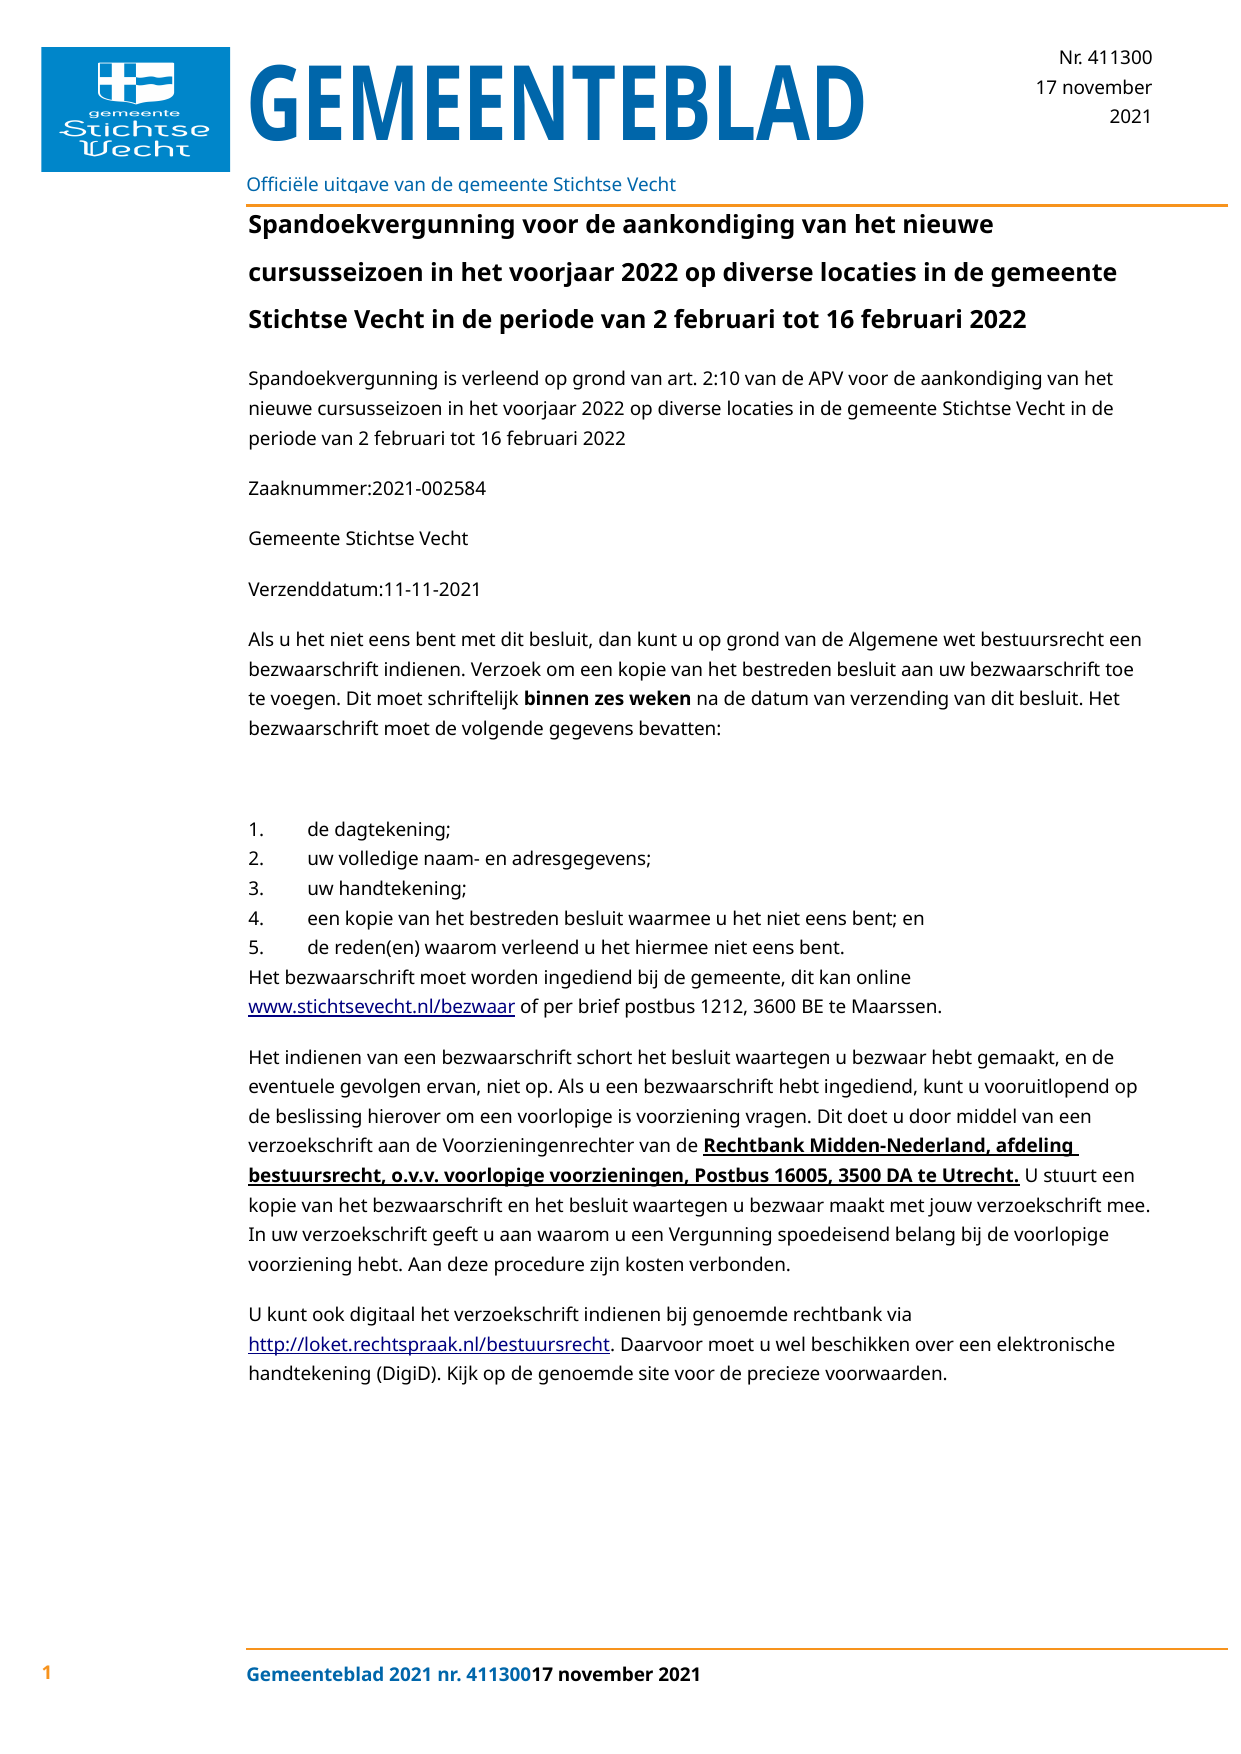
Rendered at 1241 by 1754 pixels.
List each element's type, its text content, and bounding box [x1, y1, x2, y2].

list uw handtekening; [248, 875, 1152, 901]
text Zaaknummer:2021-002584 [248, 475, 1152, 501]
text Het indienen van een bezwaarschrift schort het besluit waartegen u bezwaar hebt gemaakt, en de eventuele gevolgen ervan, niet op. Als u een bezwaarschrift hebt ingediend, kunt u vooruitlopend op de beslissing hierover om een voorlopige is voorziening vragen. Dit doet u door middel van een verzoekschrift aan de Voorzieningenrechter van de Rechtbank Midden-Nederland, afdeling bestuursrecht, o.v.v. voorlopige voorzieningen, Postbus 16005, 3500 DA te Utrecht. U stuurt een kopie van het bezwaarschrift en het besluit waartegen u bezwaar maakt met jouw verzoekschrift mee. In uw verzoekschrift geeft u aan waarom u een Vergunning spoedeisend belang bij de voorlopige voorziening hebt. Aan deze procedure zijn kosten verbonden. [248, 1044, 1152, 1277]
list de reden(en) waarom verleend u het hiermee niet eens bent. [248, 934, 1152, 960]
picture [137, 63, 174, 103]
text Gemeente Stichtse Vecht [248, 526, 1152, 551]
text Spandoekvergunning voor de aankondiging van het nieuwe cursusseizoen in het voorjaar 2022 op diverse locaties in de gemeente Stichtse Vecht in de periode van 2 februari tot 16 februari 2022 [248, 207, 1152, 336]
list de dagtekening; [248, 816, 1152, 842]
text U kunt ook digitaal het verzoekschrift indienen bij genoemde rechtbank via http://loket.rechtspraak.nl/bestuursrecht. Daarvoor moet u wel beschikken over een elektronische handtekening (DigiD). Kijk op de genoemde site voor de precieze voorwaarden. [248, 1301, 1152, 1386]
list uw volledige naam- en adresgegevens; [248, 846, 1152, 871]
text Spandoekvergunning is verleend op grond van art. 2:10 van de APV voor de aankondiging van het nieuwe cursusseizoen in het voorjaar 2022 op diverse locaties in de gemeente Stichtse Vecht in de periode van 2 februari tot 16 februari 2022 [248, 366, 1152, 450]
text Verzenddatum:11-11-2021 [248, 576, 1152, 602]
text Het bezwaarschrift moet worden ingediend bij de gemeente, dit kan online www.stichtsevecht.nl/bezwaar of per brief postbus 1212, 3600 BE te Maarssen. [248, 964, 1152, 1019]
picture [99, 63, 135, 101]
text Als u het niet eens bent met dit besluit, dan kunt u op grond van de Algemene wet bestuursrecht een bezwaarschrift indienen. Verzoek om een kopie van het bestreden besluit aan uw bezwaarschrift toe te voegen. Dit moet schriftelijk binnen zes weken na de datum van verzending van dit besluit. Het bezwaarschrift moet de volgende gegevens bevatten: [248, 626, 1152, 741]
list een kopie van het bestreden besluit waarmee u het niet eens bent; en [248, 905, 1152, 930]
